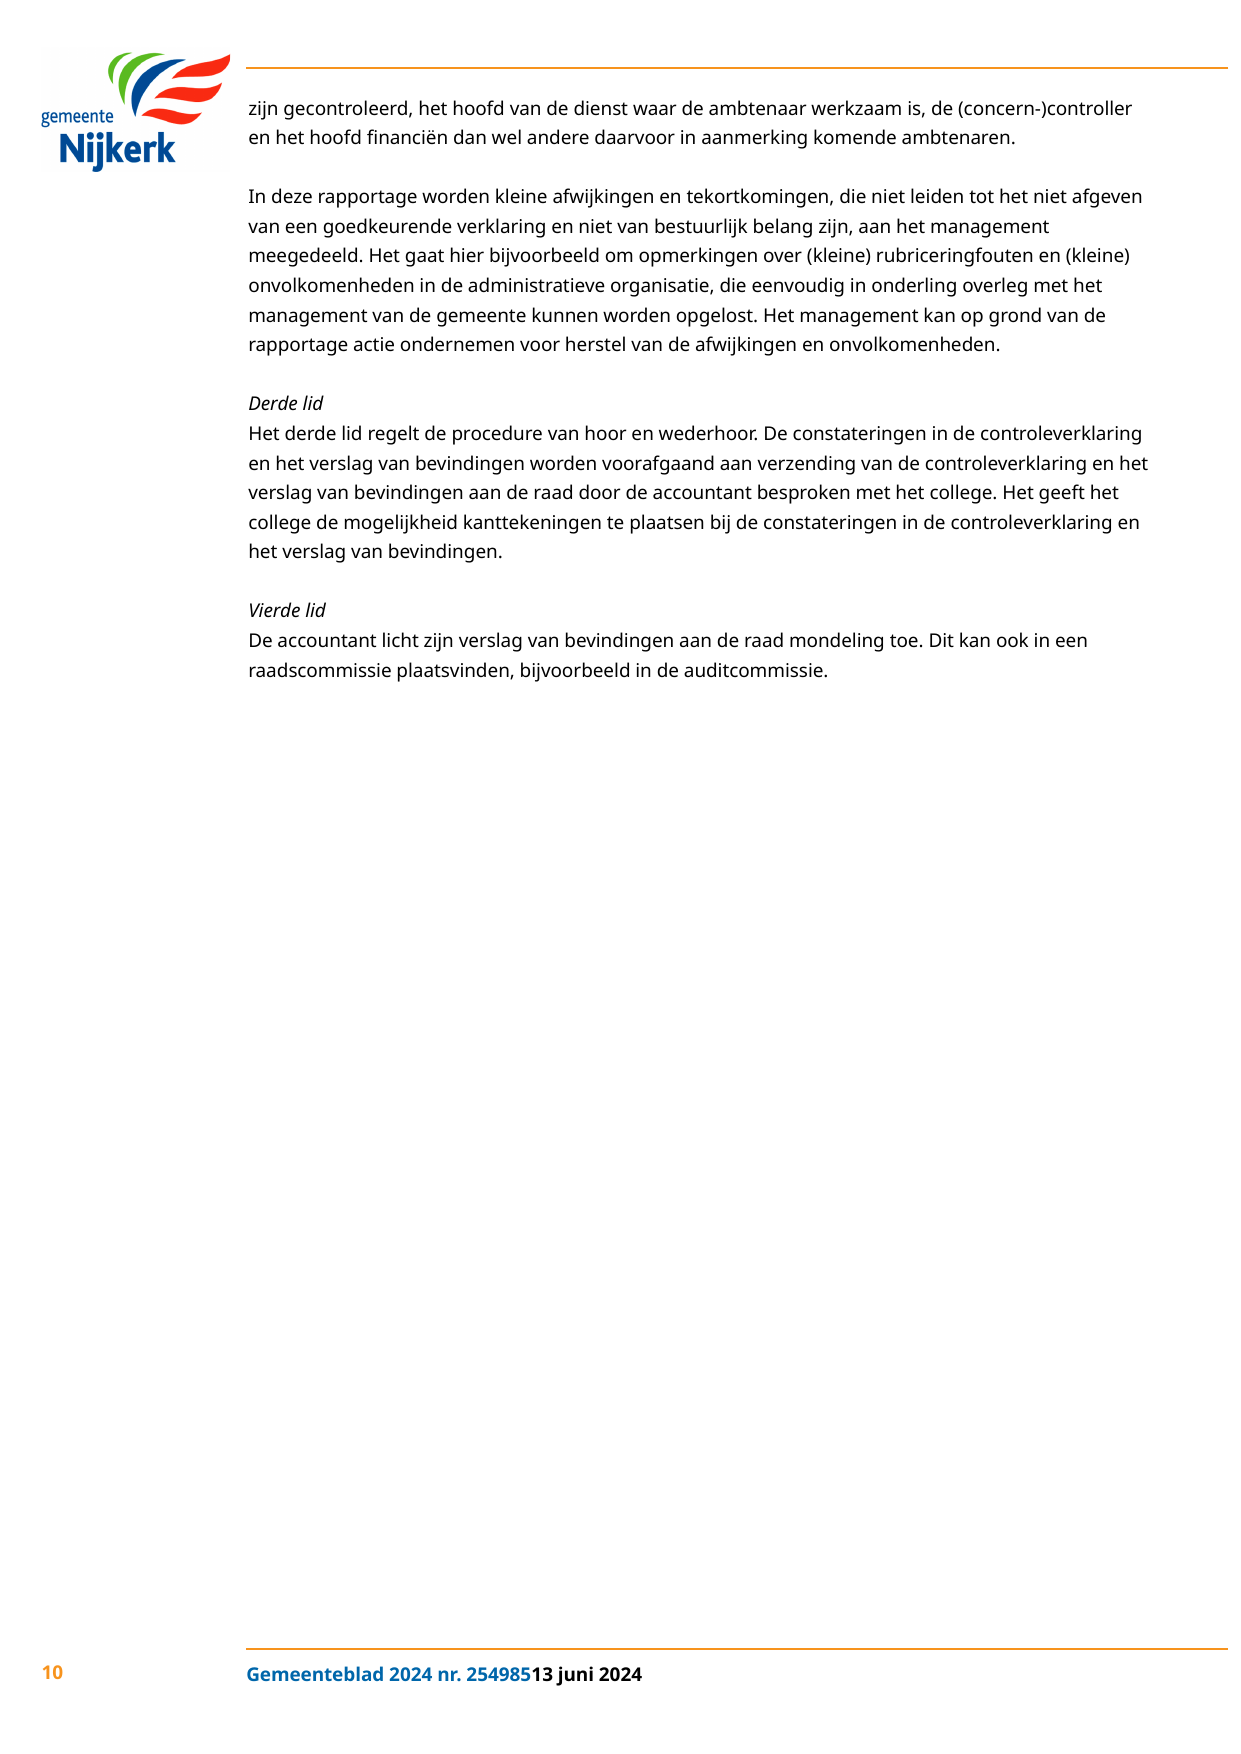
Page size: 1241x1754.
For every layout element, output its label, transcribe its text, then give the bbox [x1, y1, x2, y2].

text Het derde lid regelt de procedure van hoor en wederhoor. De constateringen in de controleverklaring en het verslag van bevindingen worden voorafgaand aan verzending van de controleverklaring en het verslag van bevindingen aan de raad door de accountant besproken met het college. Het geeft het college de mogelijkheid kanttekeningen te plaatsen bij de constateringen in de controleverklaring en het verslag van bevindingen. [248, 420, 1152, 564]
text In deze rapportage worden kleine afwijkingen en tekortkomingen, die niet leiden tot het niet afgeven van een goedkeurende verklaring en niet van bestuurlijk belang zijn, aan het management meegedeeld. Het gaat hier bijvoorbeeld om opmerkingen over (kleine) rubriceringfouten en (kleine) onvolkomenheden in de administratieve organisatie, die eenvoudig in onderling overleg met het management van de gemeente kunnen worden opgelost. Het management kan op grond van de rapportage actie ondernemen voor herstel van de afwijkingen en onvolkomenheden. [248, 183, 1152, 357]
text Vierde lid [248, 598, 1152, 623]
text De accountant licht zijn verslag van bevindingen aan de raad mondeling toe. Dit kan ook in een raadscommissie plaatsvinden, bijvoorbeeld in de auditcommissie. [248, 627, 1152, 683]
text zijn gecontroleerd, het hoofd van de dienst waar de ambtenaar werkzaam is, de (concern-)controller en het hoofd financiën dan wel andere daarvoor in aanmerking komende ambtenaren. [248, 95, 1152, 150]
text Derde lid [248, 391, 1152, 416]
picture [41, 47, 231, 172]
